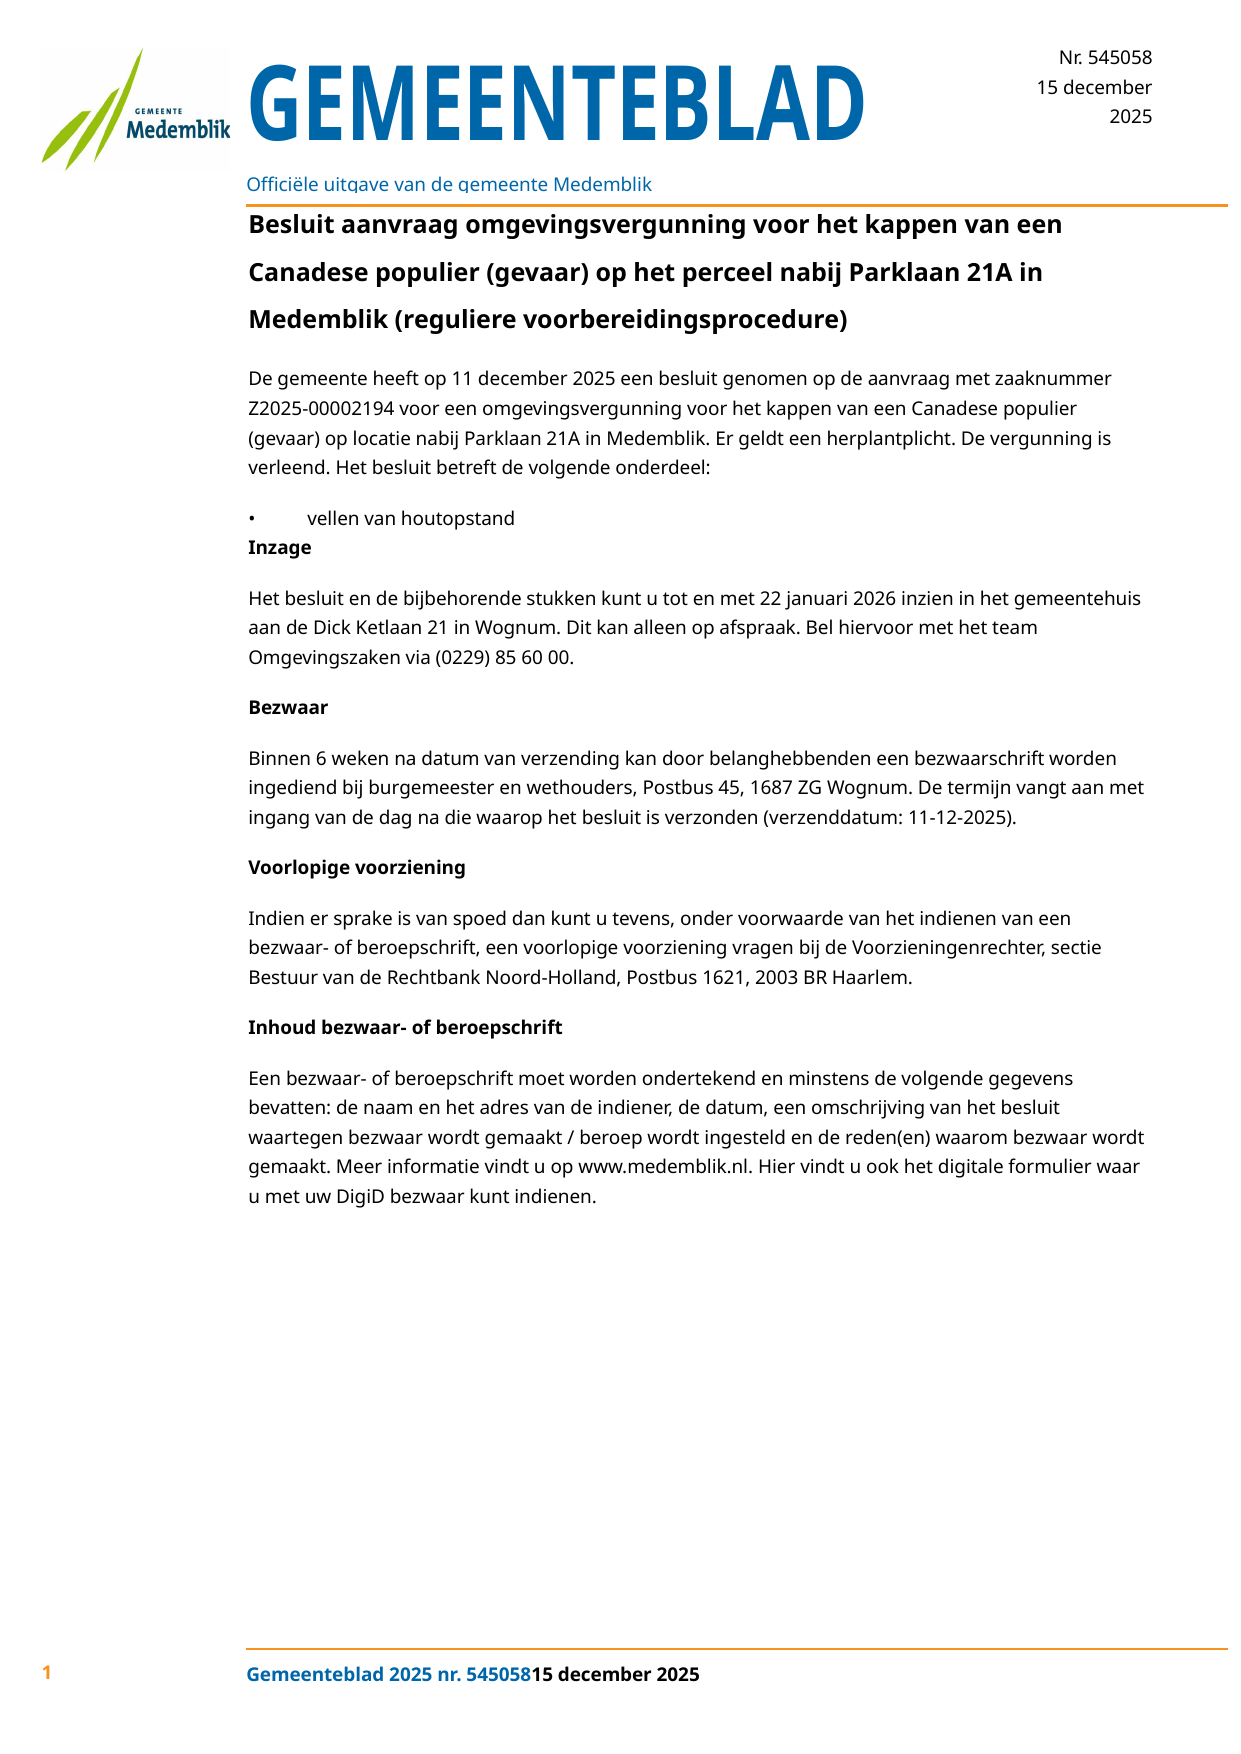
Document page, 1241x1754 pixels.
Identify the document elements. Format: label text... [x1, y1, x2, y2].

list vellen van houtopstand [248, 505, 1152, 530]
text Besluit aanvraag omgevingsvergunning voor het kappen van een Canadese populier (gevaar) op het perceel nabij Parklaan 21A in Medemblik (reguliere voorbereidingsprocedure) [248, 207, 1152, 336]
text Het besluit en de bijbehorende stukken kunt u tot en met 22 januari 2026 inzien in het gemeentehuis aan de Dick Ketlaan 21 in Wognum. Dit kan alleen op afspraak. Bel hiervoor met het team Omgevingszaken via (0229) 85 60 00. [248, 585, 1152, 669]
text De gemeente heeft op 11 december 2025 een besluit genomen op de aanvraag met zaaknummer Z2025-00002194 voor een omgevingsvergunning voor het kappen van een Canadese populier (gevaar) op locatie nabij Parklaan 21A in Medemblik. Er geldt een herplantplicht. De vergunning is verleend. Het besluit betreft de volgende onderdeel: [248, 366, 1152, 480]
text Een bezwaar- of beroepschrift moet worden ondertekend en minstens de volgende gegevens bevatten: de naam en het adres van de indiener, de datum, een omschrijving van het besluit waartegen bezwaar wordt gemaakt / beroep wordt ingesteld en de reden(en) waarom bezwaar wordt gemaakt. Meer informatie vindt u op www.medemblik.nl. Hier vindt u ook het digitale formulier waar u met uw DigiD bezwaar kunt indienen. [248, 1065, 1152, 1209]
text Inhoud bezwaar- of beroepschrift [248, 1014, 1152, 1040]
picture [41, 47, 231, 172]
text Bezwaar [248, 694, 1152, 720]
text Inzage [248, 534, 1152, 560]
text Voorlopige voorziening [248, 854, 1152, 880]
text Binnen 6 weken na datum van verzending kan door belanghebbenden een bezwaarschrift worden ingediend bij burgemeester en wethouders, Postbus 45, 1687 ZG Wognum. De termijn vangt aan met ingang van de dag na die waarop het besluit is verzonden (verzenddatum: 11-12-2025). [248, 745, 1152, 829]
text Indien er sprake is van spoed dan kunt u tevens, onder voorwaarde van het indienen van een bezwaar- of beroepschrift, een voorlopige voorziening vragen bij de Voorzieningenrechter, sectie Bestuur van de Rechtbank Noord-Holland, Postbus 1621, 2003 BR Haarlem. [248, 905, 1152, 989]
